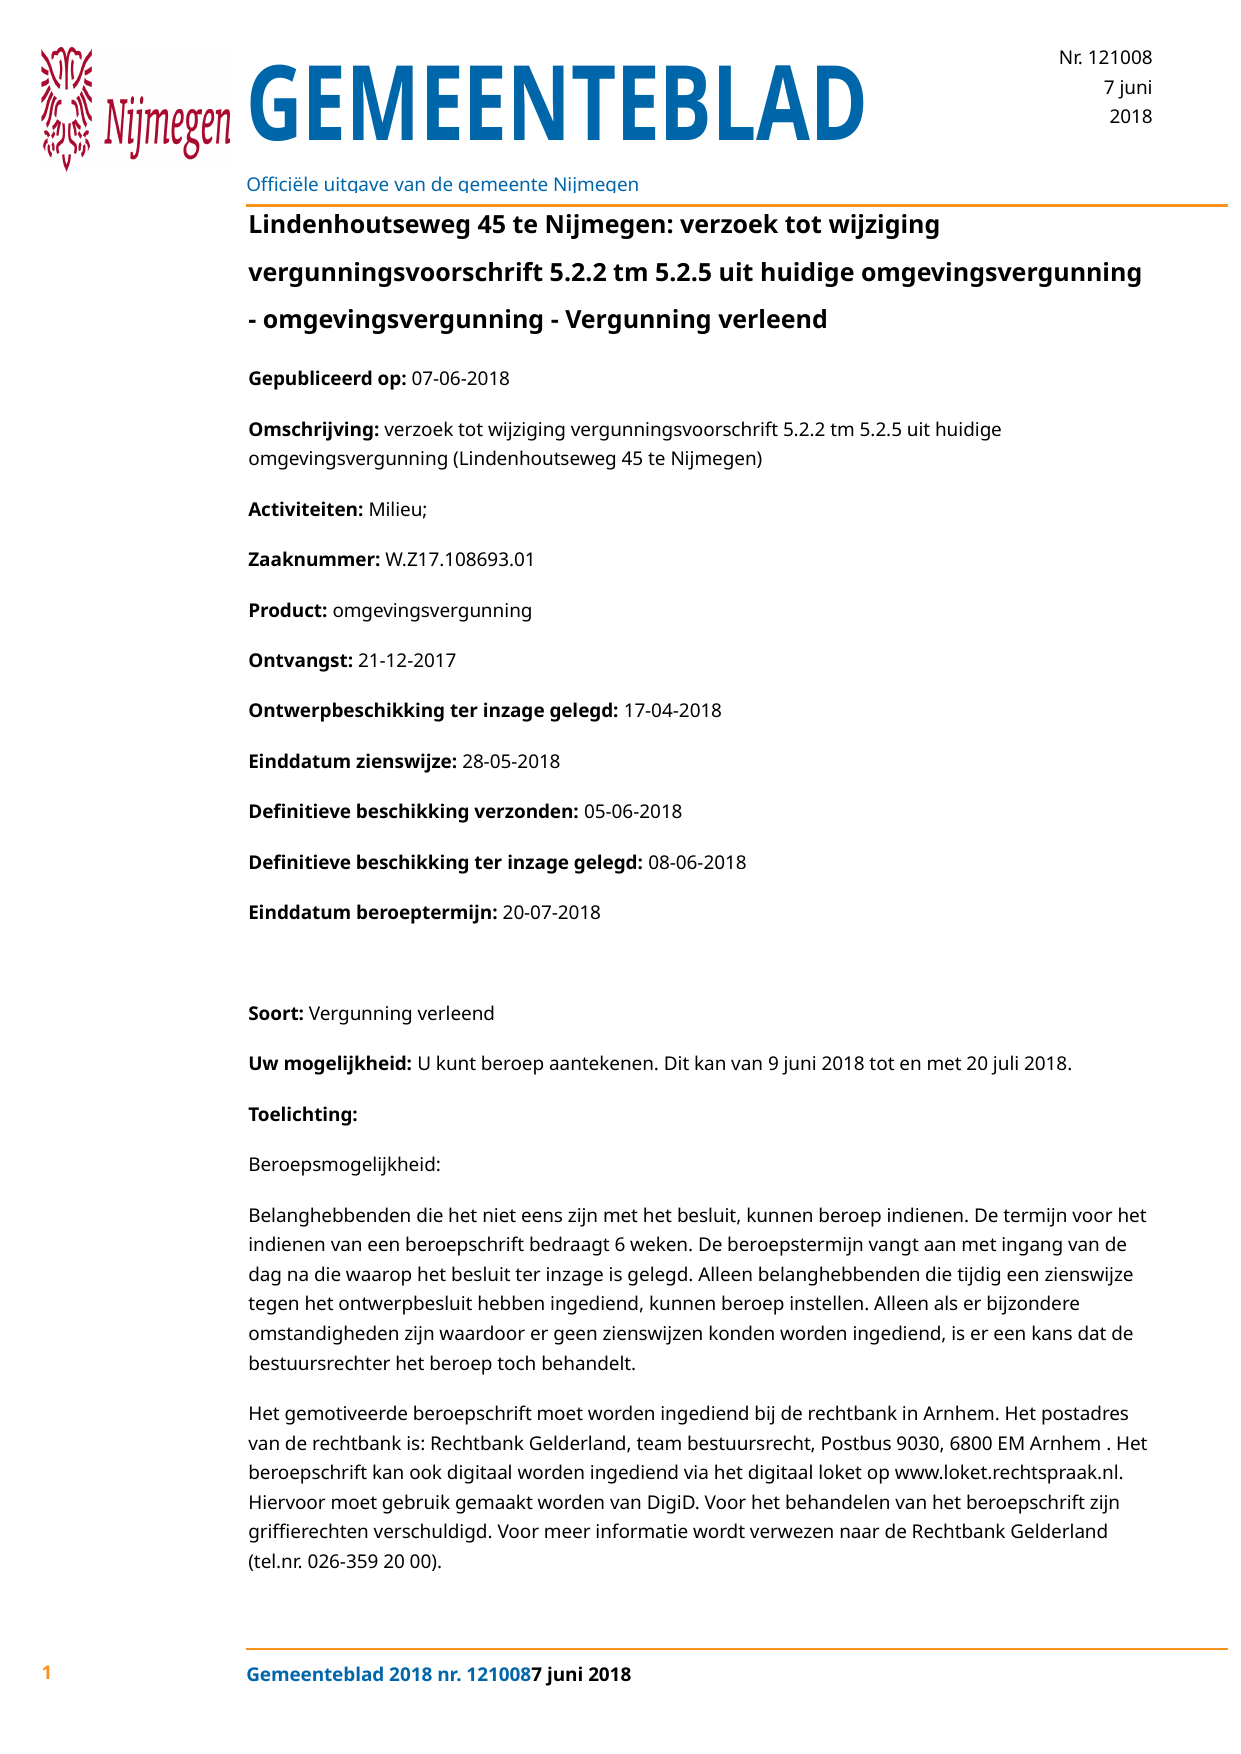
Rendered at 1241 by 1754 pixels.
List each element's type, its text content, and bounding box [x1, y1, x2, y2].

text Ontvangst: 21-12-2017 [248, 647, 1152, 673]
text Product: omgevingsvergunning [248, 597, 1152, 622]
text Belanghebbenden die het niet eens zijn met het besluit, kunnen beroep indienen. De termijn voor het indienen van een beroepschrift bedraagt 6 weken. De beroepstermijn vangt aan met ingang van de dag na die waarop het besluit ter inzage is gelegd. Alleen belanghebbenden die tijdig een zienswijze tegen het ontwerpbesluit hebben ingediend, kunnen beroep instellen. Alleen als er bijzondere omstandigheden zijn waardoor er geen zienswijzen konden worden ingediend, is er een kans dat de bestuursrechter het beroep toch behandelt. [248, 1202, 1152, 1375]
text Gepubliceerd op: 07-06-2018 [248, 366, 1152, 391]
text Toelichting: [248, 1101, 1152, 1127]
text Activiteiten: Milieu; [248, 496, 1152, 522]
text Definitieve beschikking ter inzage gelegd: 08-06-2018 [248, 849, 1152, 874]
text Beroepsmogelijkheid: [248, 1151, 1152, 1177]
text Definitieve beschikking verzonden: 05-06-2018 [248, 798, 1152, 824]
text Ontwerpbeschikking ter inzage gelegd: 17-04-2018 [248, 698, 1152, 723]
text Omschrijving: verzoek tot wijziging vergunningsvoorschrift 5.2.2 tm 5.2.5 uit huidige omgevingsvergunning (Lindenhoutseweg 45 te Nijmegen) [248, 416, 1152, 471]
text Soort: Vergunning verleend [248, 1000, 1152, 1026]
text Zaaknummer: W.Z17.108693.01 [248, 546, 1152, 572]
text Uw mogelijkheid: U kunt beroep aantekenen. Dit kan van 9 juni 2018 tot en met 20 juli 2018. [248, 1051, 1152, 1076]
text Lindenhoutseweg 45 te Nijmegen: verzoek tot wijziging vergunningsvoorschrift 5.2.2 tm 5.2.5 uit huidige omgevingsvergunning - omgevingsvergunning - Vergunning verleend [248, 207, 1152, 336]
text Einddatum zienswijze: 28-05-2018 [248, 748, 1152, 774]
picture [41, 47, 231, 172]
text Einddatum beroeptermijn: 20-07-2018 [248, 899, 1152, 925]
text Het gemotiveerde beroepschrift moet worden ingediend bij de rechtbank in Arnhem. Het postadres van de rechtbank is: Rechtbank Gelderland, team bestuursrecht, Postbus 9030, 6800 EM Arnhem . Het beroepschrift kan ook digitaal worden ingediend via het digitaal loket op www.loket.rechtspraak.nl. Hiervoor moet gebruik gemaakt worden van DigiD. Voor het behandelen van het beroepschrift zijn griffierechten verschuldigd. Voor meer informatie wordt verwezen naar de Rechtbank Gelderland (tel.nr. 026-359 20 00). [248, 1400, 1152, 1574]
